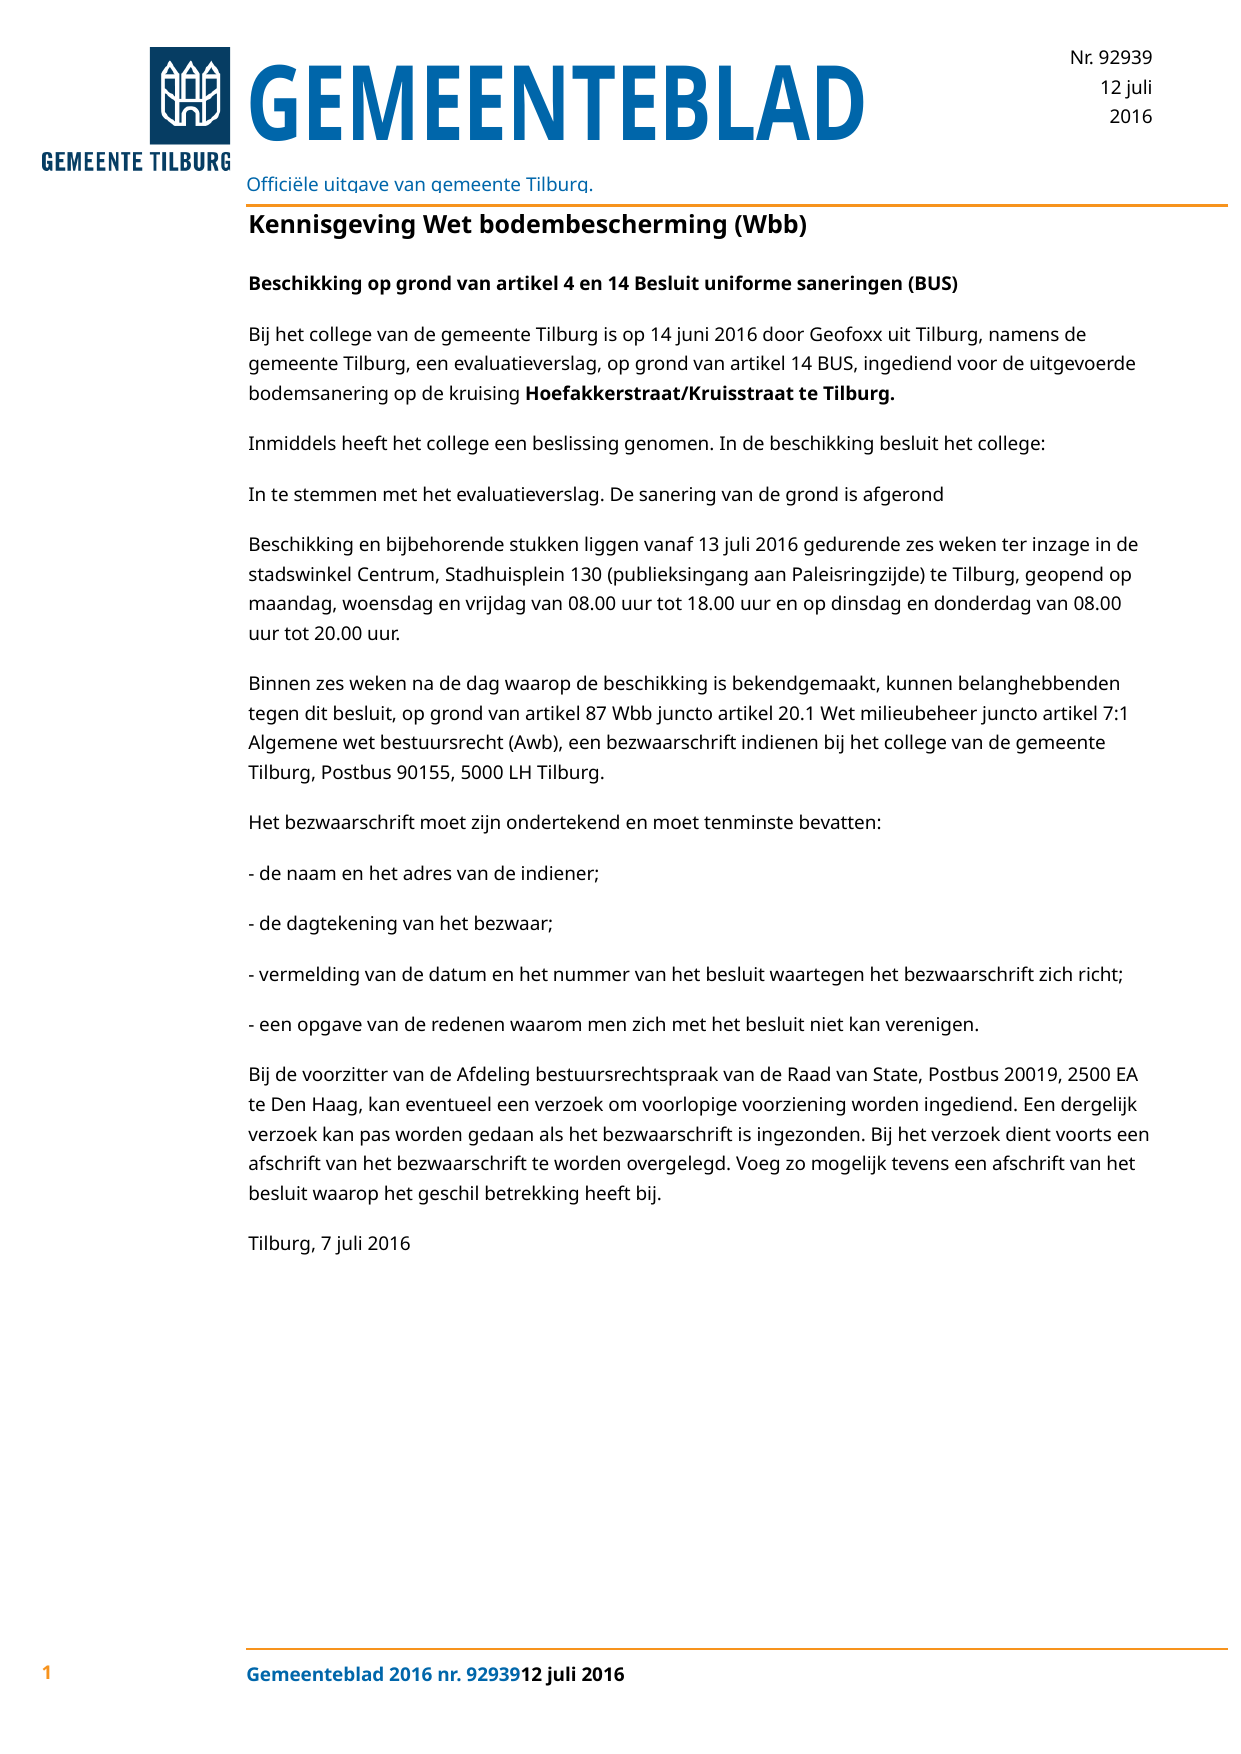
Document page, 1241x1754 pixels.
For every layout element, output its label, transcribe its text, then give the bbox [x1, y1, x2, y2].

text - een opgave van de redenen waarom men zich met het besluit niet kan verenigen. [248, 1011, 1152, 1037]
picture [41, 47, 231, 172]
text Beschikking en bijbehorende stukken liggen vanaf 13 juli 2016 gedurende zes weken ter inzage in de stadswinkel Centrum, Stadhuisplein 130 (publieksingang aan Paleisringzijde) te Tilburg, geopend op maandag, woensdag en vrijdag van 08.00 uur tot 18.00 uur en op dinsdag en donderdag van 08.00 uur tot 20.00 uur. [248, 531, 1152, 646]
text Inmiddels heeft het college een beslissing genomen. In de beschikking besluit het college: [248, 430, 1152, 456]
text Het bezwaarschrift moet zijn ondertekend en moet tenminste bevatten: [248, 809, 1152, 835]
text - vermelding van de datum en het nummer van het besluit waartegen het bezwaarschrift zich richt; [248, 961, 1152, 986]
text Beschikking op grond van artikel 4 en 14 Besluit uniforme saneringen (BUS) [248, 270, 1152, 296]
text Bij de voorzitter van de Afdeling bestuursrechtspraak van de Raad van State, Postbus 20019, 2500 EA te Den Haag, kan eventueel een verzoek om voorlopige voorziening worden ingediend. Een dergelijk verzoek kan pas worden gedaan als het bezwaarschrift is ingezonden. Bij het verzoek dient voorts een afschrift van het bezwaarschrift te worden overgelegd. Voeg zo mogelijk tevens een afschrift van het besluit waarop het geschil betrekking heeft bij. [248, 1062, 1152, 1206]
text In te stemmen met het evaluatieverslag. De sanering van de grond is afgerond [248, 481, 1152, 506]
text Bij het college van de gemeente Tilburg is op 14 juni 2016 door Geofoxx uit Tilburg, namens de gemeente Tilburg, een evaluatieverslag, op grond van artikel 14 BUS, ingediend voor de uitgevoerde bodemsanering op de kruising Hoefakkerstraat/Kruisstraat te Tilburg. [248, 321, 1152, 406]
text Tilburg, 7 juli 2016 [248, 1230, 1152, 1256]
text - de dagtekening van het bezwaar; [248, 910, 1152, 936]
text - de naam en het adres van de indiener; [248, 860, 1152, 886]
text Binnen zes weken na de dag waarop de beschikking is bekendgemaakt, kunnen belanghebbenden tegen dit besluit, op grond van artikel 87 Wbb juncto artikel 20.1 Wet milieubeheer juncto artikel 7:1 Algemene wet bestuursrecht (Awb), een bezwaarschrift indienen bij het college van de gemeente Tilburg, Postbus 90155, 5000 LH Tilburg. [248, 670, 1152, 785]
text Kennisgeving Wet bodembescherming (Wbb) [248, 207, 1152, 241]
